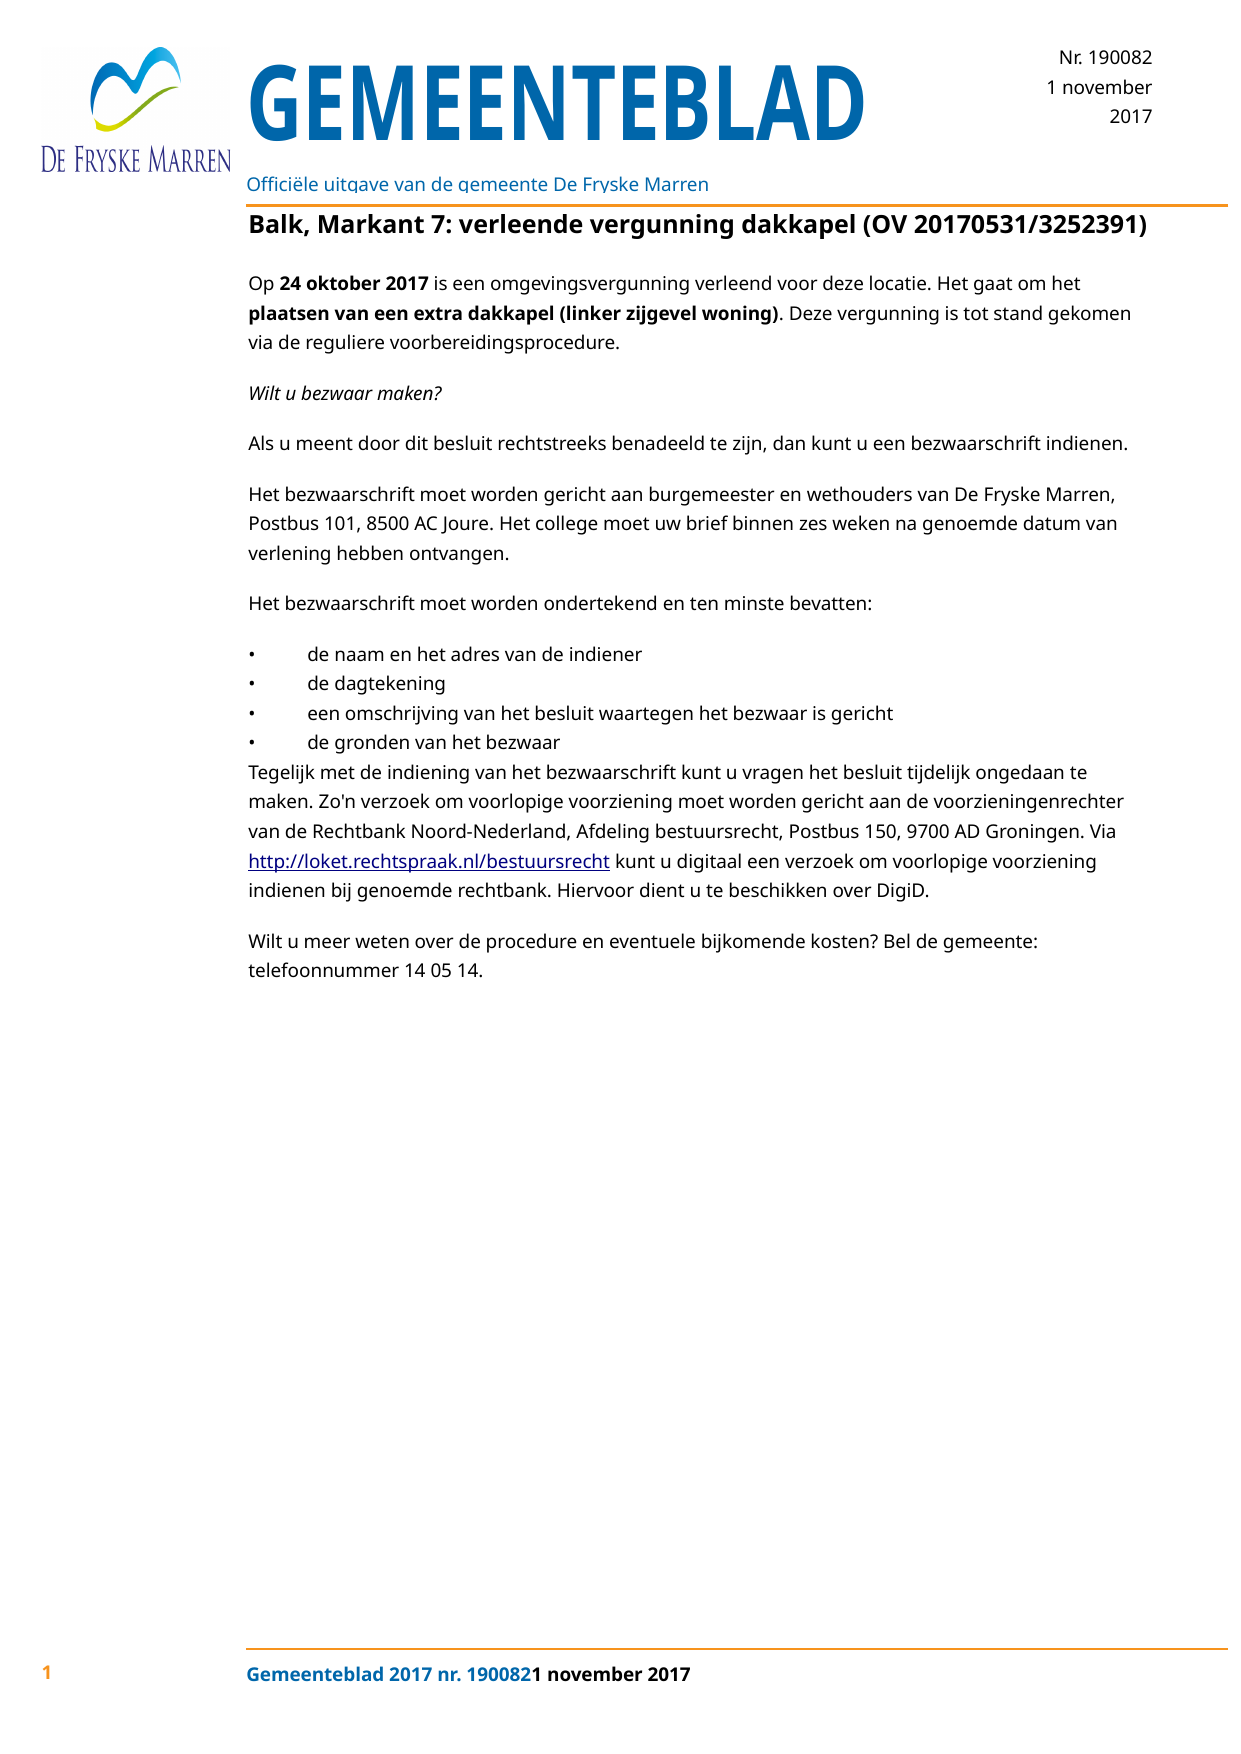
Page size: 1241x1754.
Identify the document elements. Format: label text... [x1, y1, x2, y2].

text Balk, Markant 7: verleende vergunning dakkapel (OV 20170531/3252391) [248, 207, 1152, 241]
text Wilt u bezwaar maken? [248, 380, 1152, 406]
list een omschrijving van het besluit waartegen het bezwaar is gericht [248, 700, 1152, 726]
text Het bezwaarschrift moet worden gericht aan burgemeester en wethouders van De Fryske Marren, Postbus 101, 8500 AC Joure. Het college moet uw brief binnen zes weken na genoemde datum van verlening hebben ontvangen. [248, 481, 1152, 566]
list de dagtekening [248, 670, 1152, 696]
list de naam en het adres van de indiener [248, 641, 1152, 666]
text Op 24 oktober 2017 is een omgevingsvergunning verleend voor deze locatie. Het gaat om het plaatsen van een extra dakkapel (linker zijgevel woning). Deze vergunning is tot stand gekomen via de reguliere voorbereidingsprocedure. [248, 270, 1152, 355]
text Als u meent door dit besluit rechtstreeks benadeeld te zijn, dan kunt u een bezwaarschrift indienen. [248, 430, 1152, 456]
text Het bezwaarschrift moet worden ondertekend en ten minste bevatten: [248, 590, 1152, 616]
picture [41, 47, 231, 172]
list de gronden van het bezwaar [248, 729, 1152, 755]
text Wilt u meer weten over de procedure en eventuele bijkomende kosten? Bel de gemeente: telefoonnummer 14 05 14. [248, 928, 1152, 983]
text Tegelijk met de indiening van het bezwaarschrift kunt u vragen het besluit tijdelijk ongedaan te maken. Zo'n verzoek om voorlopige voorziening moet worden gericht aan de voorzieningenrechter van de Rechtbank Noord-Nederland, Afdeling bestuursrecht, Postbus 150, 9700 AD Groningen. Via http://loket.rechtspraak.nl/bestuursrecht kunt u digitaal een verzoek om voorlopige voorziening indienen bij genoemde rechtbank. Hiervoor dient u te beschikken over DigiD. [248, 759, 1152, 903]
